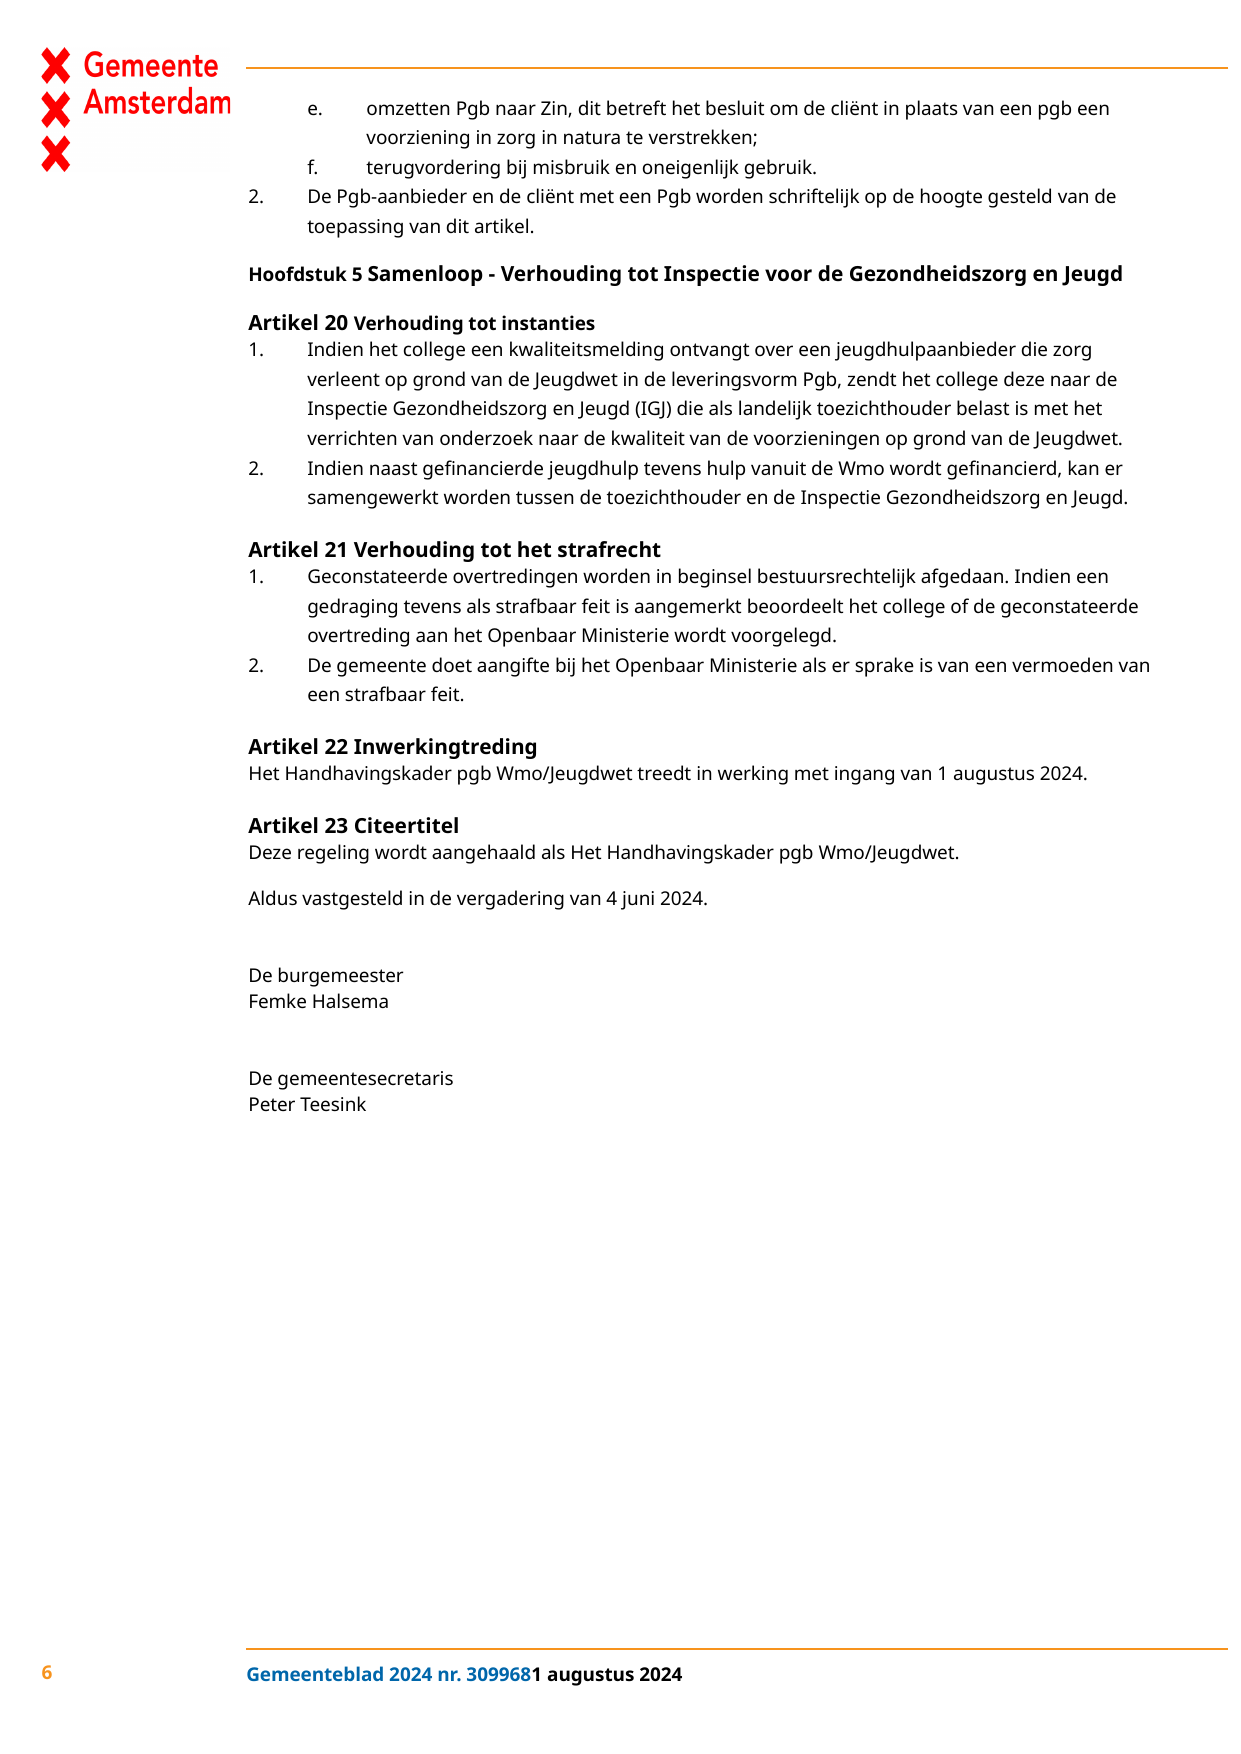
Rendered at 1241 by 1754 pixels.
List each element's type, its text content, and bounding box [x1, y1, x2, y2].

list Indien het college een kwaliteitsmelding ontvangt over een jeugdhulpaanbieder die zorg verleent op grond van de Jeugdwet in de leveringsvorm Pgb, zendt het college deze naar de Inspectie Gezondheidszorg en Jeugd (IGJ) die als landelijk toezichthouder belast is met het verrichten van onderzoek naar de kwaliteit van de voorzieningen op grond van de Jeugdwet. [248, 336, 1152, 451]
list Geconstateerde overtredingen worden in beginsel bestuursrechtelijk afgedaan. Indien een gedraging tevens als strafbaar feit is aangemerkt beoordeelt het college of de geconstateerde overtreding aan het Openbaar Ministerie wordt voorgelegd. [248, 563, 1152, 648]
text Femke Halsema [248, 988, 1152, 1013]
text De burgemeester [248, 962, 1152, 988]
text Aldus vastgesteld in de vergadering van 4 juni 2024. [248, 885, 1152, 911]
list Indien naast gefinancierde jeugdhulp tevens hulp vanuit de Wmo wordt gefinancierd, kan er samengewerkt worden tussen de toezichthouder en de Inspectie Gezondheidszorg en Jeugd. [248, 455, 1152, 510]
list omzetten Pgb naar Zin, dit betreft het besluit om de cliënt in plaats van een pgb een voorziening in zorg in natura te verstrekken; [307, 95, 1152, 150]
text De gemeentesecretaris [248, 1065, 1152, 1091]
list terugvordering bij misbruik en oneigenlijk gebruik. [307, 154, 1152, 180]
picture [41, 47, 231, 172]
text Artikel 21 Verhouding tot het strafrecht [248, 535, 1152, 563]
list De Pgb-aanbieder en de cliënt met een Pgb worden schriftelijk op de hoogte gesteld van de toepassing van dit artikel. [248, 183, 1152, 239]
list De gemeente doet aangifte bij het Openbaar Ministerie als er sprake is van een vermoeden van een strafbaar feit. [248, 652, 1152, 707]
text Artikel 20 Verhouding tot instanties [248, 308, 1152, 336]
text Artikel 22 Inwerkingtreding [248, 732, 1152, 760]
text Het Handhavingskader pgb Wmo/Jeugdwet treedt in werking met ingang van 1 augustus 2024. [248, 760, 1152, 786]
text Deze regeling wordt aangehaald als Het Handhavingskader pgb Wmo/Jeugdwet. [248, 839, 1152, 865]
text Peter Teesink [248, 1091, 1152, 1116]
text Hoofdstuk 5 Samenloop - Verhouding tot Inspectie voor de Gezondheidszorg en Jeugd [248, 259, 1152, 287]
text Artikel 23 Citeertitel [248, 811, 1152, 839]
